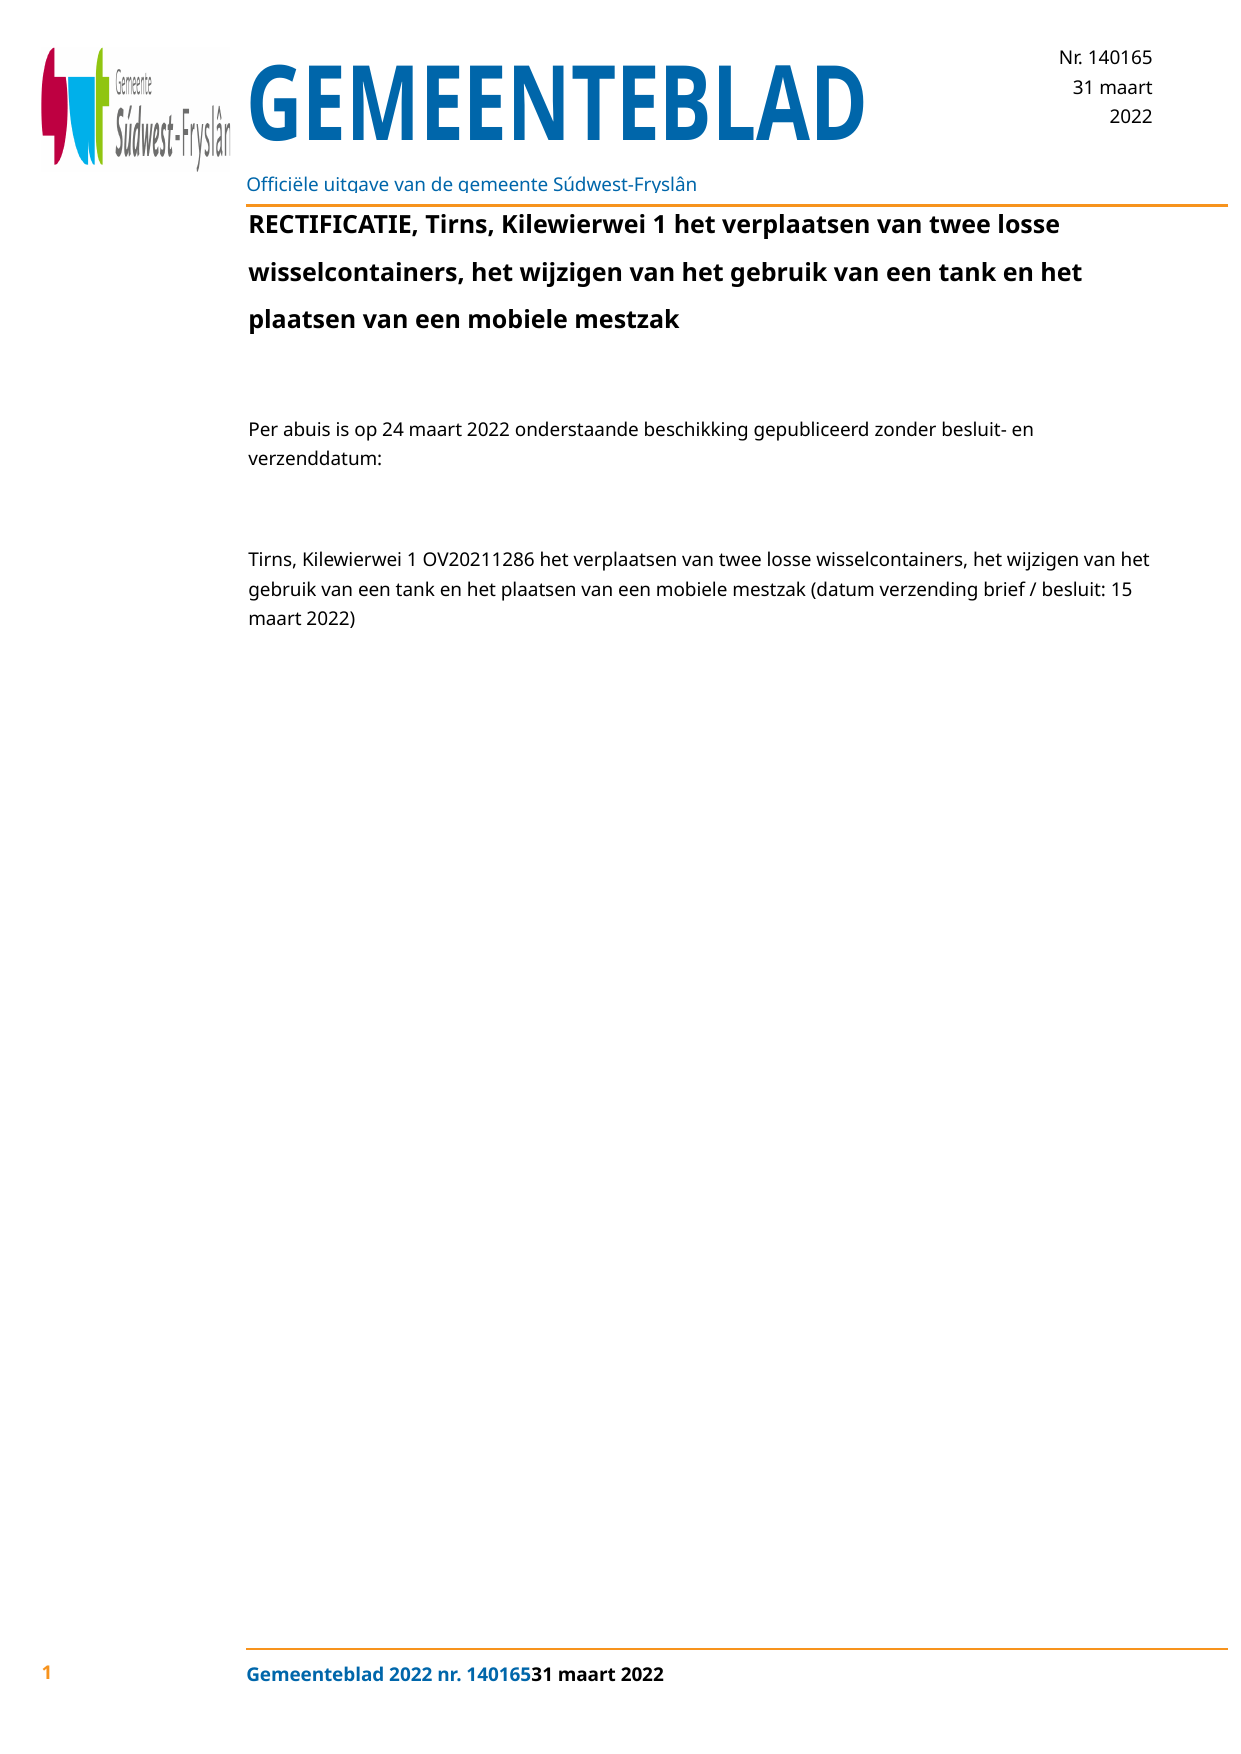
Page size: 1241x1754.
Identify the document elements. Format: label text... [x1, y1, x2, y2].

text Per abuis is op 24 maart 2022 onderstaande beschikking gepubliceerd zonder besluit- en verzenddatum: [248, 416, 1152, 471]
text RECTIFICATIE, Tirns, Kilewierwei 1 het verplaatsen van twee losse wisselcontainers, het wijzigen van het gebruik van een tank en het plaatsen van een mobiele mestzak [248, 207, 1152, 336]
picture [41, 47, 231, 172]
text Tirns, Kilewierwei 1 OV20211286 het verplaatsen van twee losse wisselcontainers, het wijzigen van het gebruik van een tank en het plaatsen van een mobiele mestzak (datum verzending brief / besluit: 15 maart 2022) [248, 546, 1152, 631]
